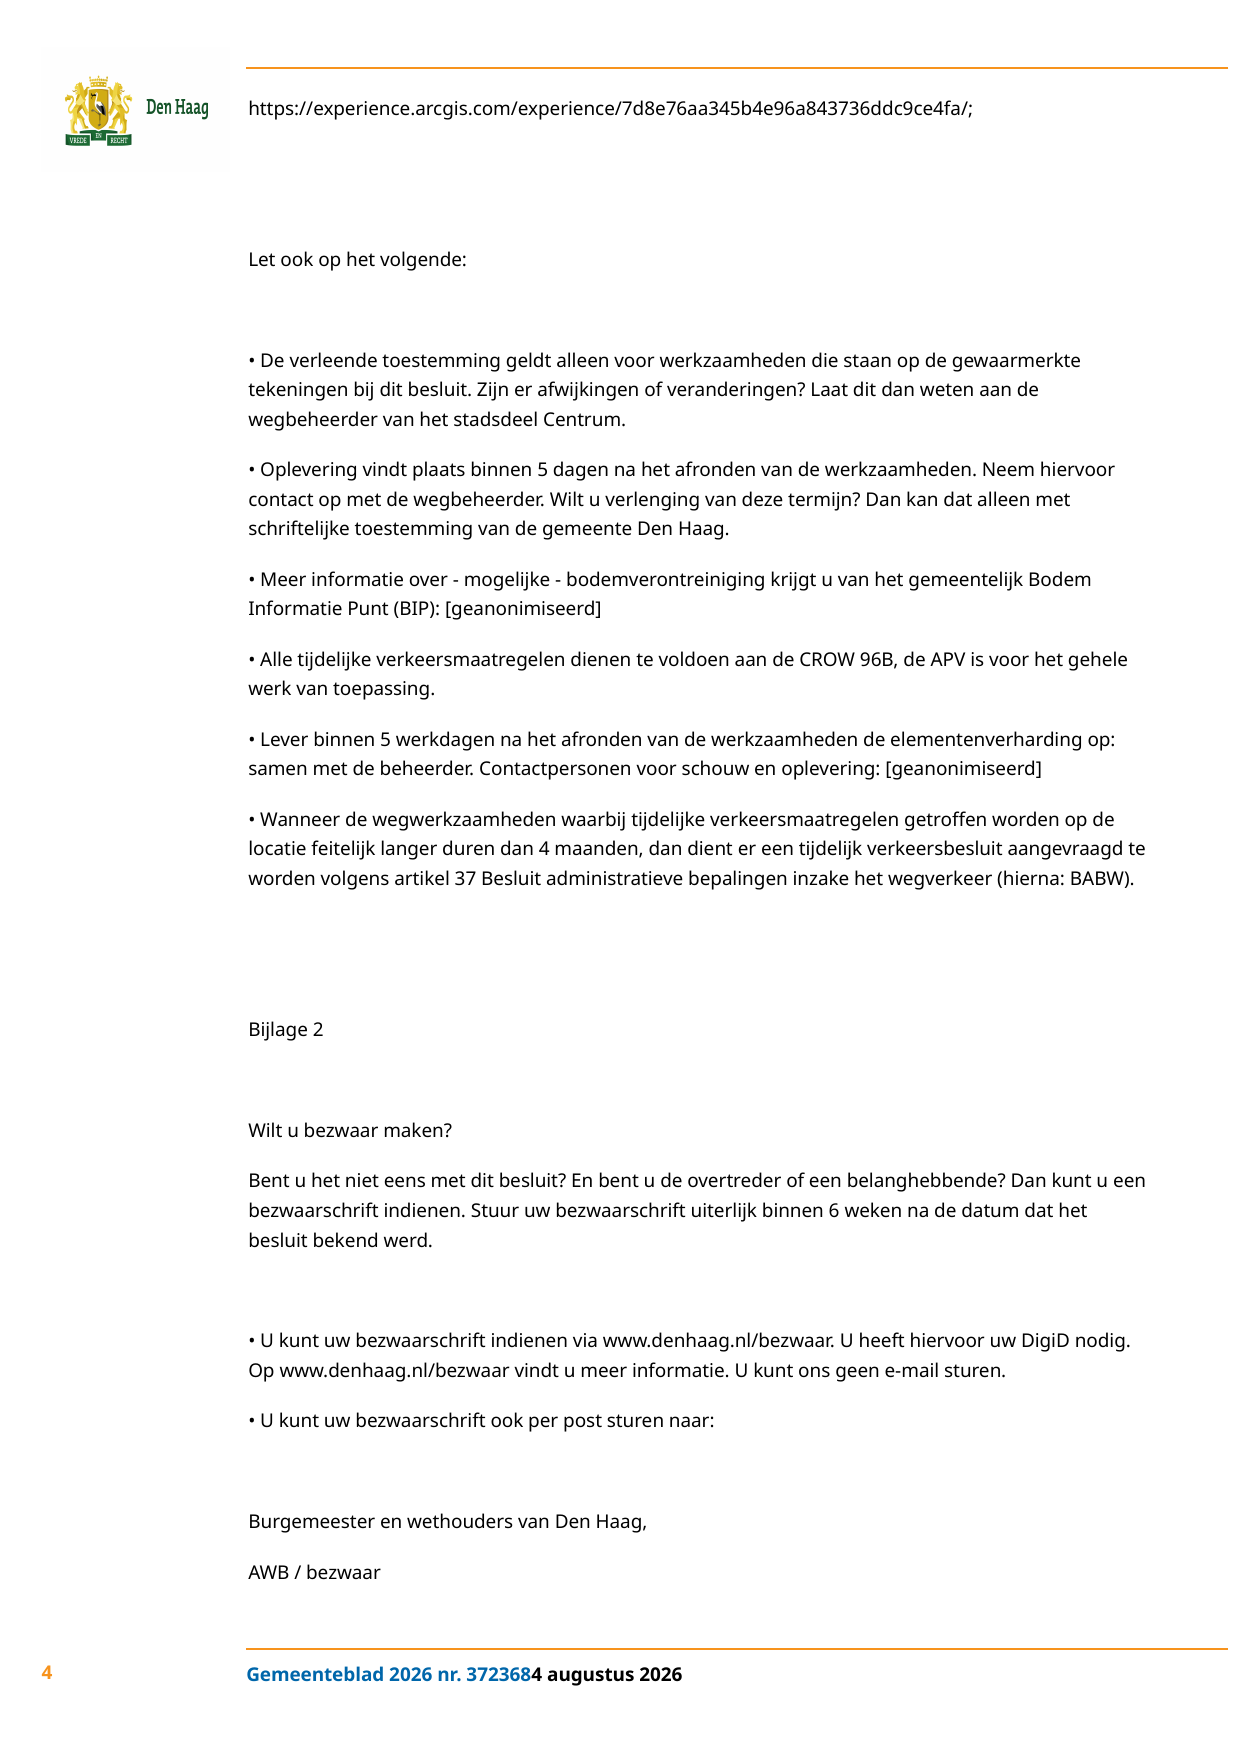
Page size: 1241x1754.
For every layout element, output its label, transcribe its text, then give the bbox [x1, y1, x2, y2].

text AWB / bezwaar [248, 1559, 1152, 1585]
text • De verleende toestemming geldt alleen voor werkzaamheden die staan op de gewaarmerkte tekeningen bij dit besluit. Zijn er afwijkingen of veranderingen? Laat dit dan weten aan de wegbeheerder van het stadsdeel Centrum. [248, 347, 1152, 432]
text • U kunt uw bezwaarschrift indienen via www.denhaag.nl/bezwaar. U heeft hiervoor uw DigiD nodig. Op www.denhaag.nl/bezwaar vindt u meer informatie. U kunt ons geen e-mail sturen. [248, 1328, 1152, 1383]
text Bijlage 2 [248, 1016, 1152, 1042]
text • Lever binnen 5 werkdagen na het afronden van de werkzaamheden de elementenverharding op: samen met de beheerder. Contactpersonen voor schouw en oplevering: [geanonimiseerd] [248, 726, 1152, 781]
text • Oplevering vindt plaats binnen 5 dagen na het afronden van de werkzaamheden. Neem hiervoor contact op met de wegbeheerder. Wilt u verlenging van deze termijn? Dan kan dat alleen met schriftelijke toestemming van de gemeente Den Haag. [248, 456, 1152, 541]
text Wilt u bezwaar maken? [248, 1117, 1152, 1143]
text Let ook op het volgende: [248, 246, 1152, 272]
text Bent u het niet eens met dit besluit? En bent u de overtreder of een belanghebbende? Dan kunt u een bezwaarschrift indienen. Stuur uw bezwaarschrift uiterlijk binnen 6 weken na de datum dat het besluit bekend werd. [248, 1168, 1152, 1253]
text • U kunt uw bezwaarschrift ook per post sturen naar: [248, 1408, 1152, 1433]
picture [41, 47, 231, 172]
text • Wanneer de wegwerkzaamheden waarbij tijdelijke verkeersmaatregelen getroffen worden op de locatie feitelijk langer duren dan 4 maanden, dan dient er een tijdelijk verkeersbesluit aangevraagd te worden volgens artikel 37 Besluit administratieve bepalingen inzake het wegverkeer (hierna: BABW). [248, 806, 1152, 891]
text • Alle tijdelijke verkeersmaatregelen dienen te voldoen aan de CROW 96B, de APV is voor het gehele werk van toepassing. [248, 646, 1152, 701]
text Burgemeester en wethouders van Den Haag, [248, 1508, 1152, 1534]
text https://experience.arcgis.com/experience/7d8e76aa345b4e96a843736ddc9ce4fa/; [248, 95, 1152, 121]
text • Meer informatie over - mogelijke - bodemverontreiniging krijgt u van het gemeentelijk Bodem Informatie Punt (BIP): [geanonimiseerd] [248, 566, 1152, 621]
